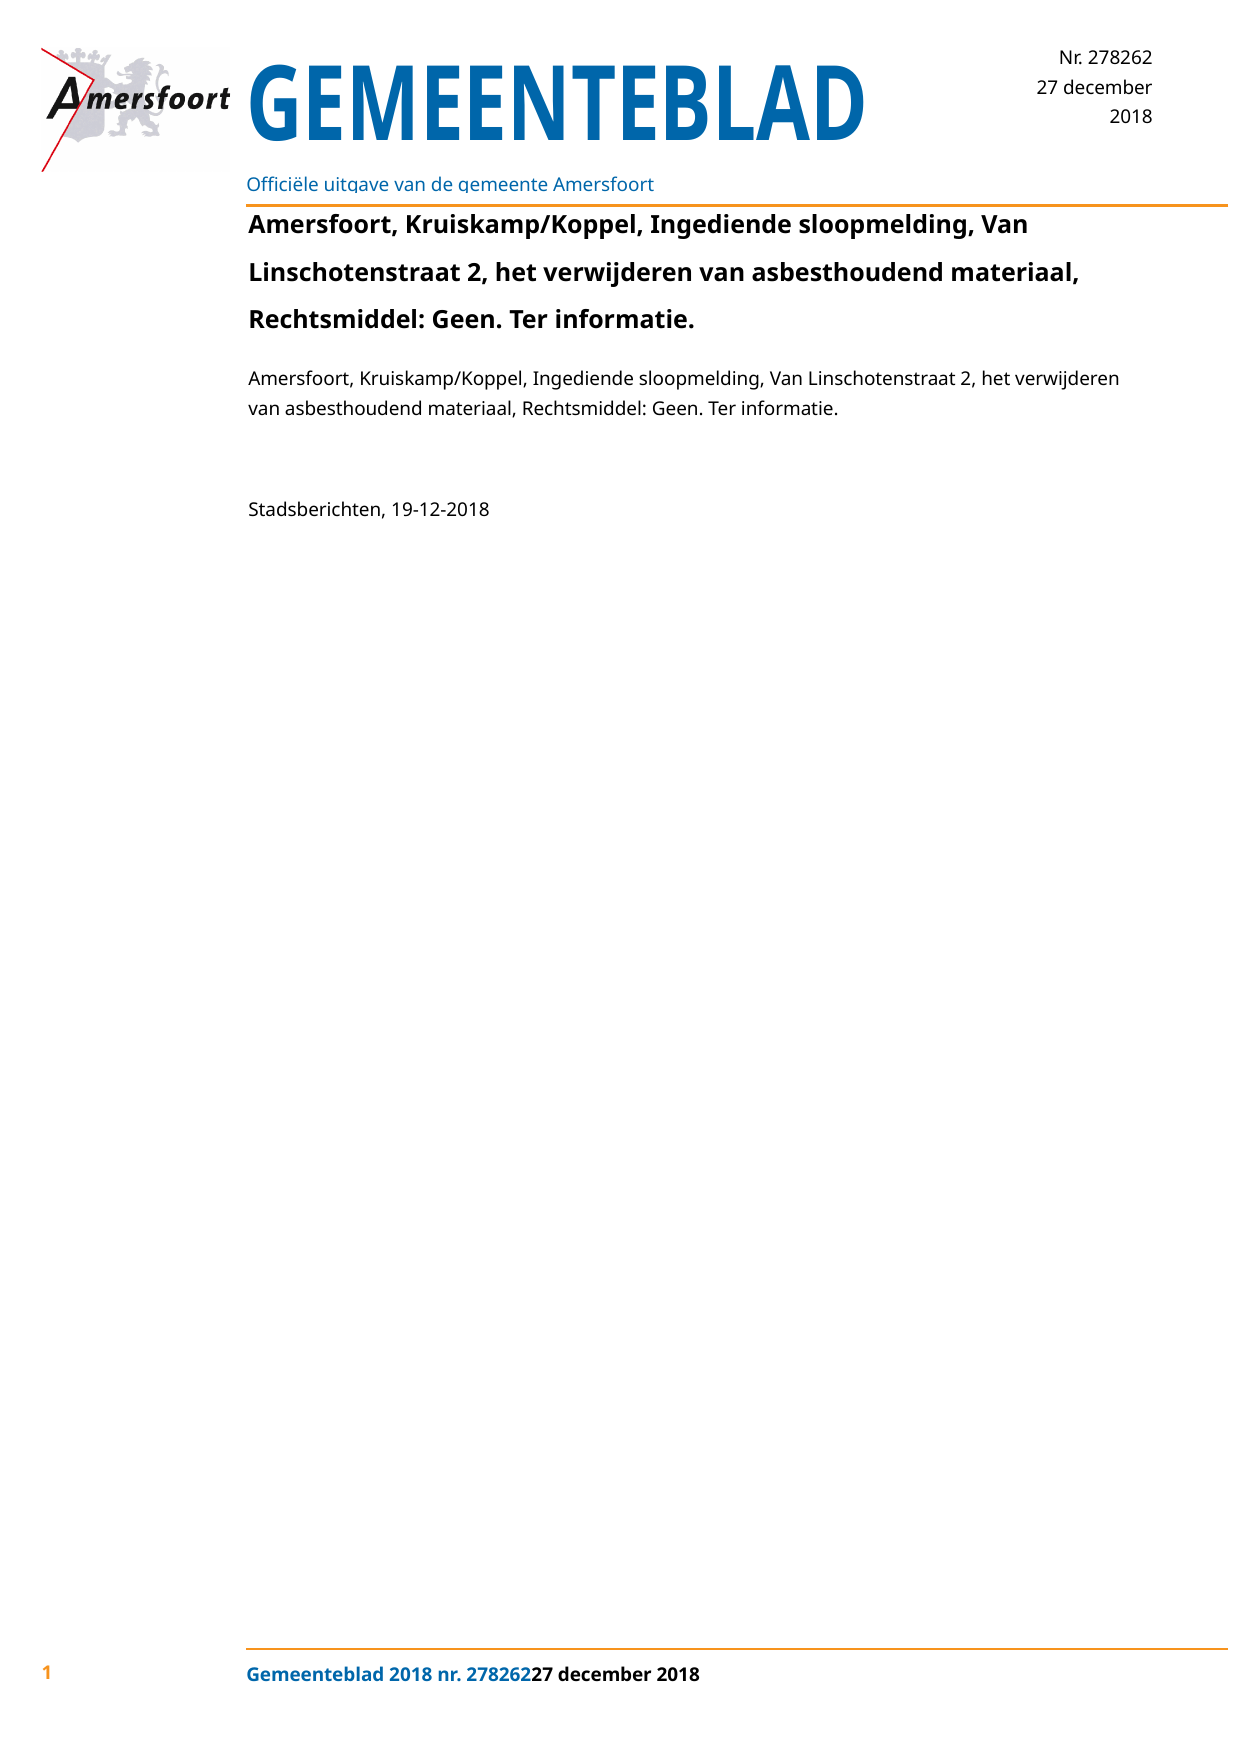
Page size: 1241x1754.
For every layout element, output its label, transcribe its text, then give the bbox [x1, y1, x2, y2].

text Amersfoort, Kruiskamp/Koppel, Ingediende sloopmelding, Van Linschotenstraat 2, het verwijderen van asbesthoudend materiaal, Rechtsmiddel: Geen. Ter informatie. [248, 207, 1152, 336]
text Stadsberichten, 19-12-2018 [248, 496, 1152, 522]
picture [41, 47, 231, 172]
text Amersfoort, Kruiskamp/Koppel, Ingediende sloopmelding, Van Linschotenstraat 2, het verwijderen van asbesthoudend materiaal, Rechtsmiddel: Geen. Ter informatie. [248, 366, 1152, 421]
